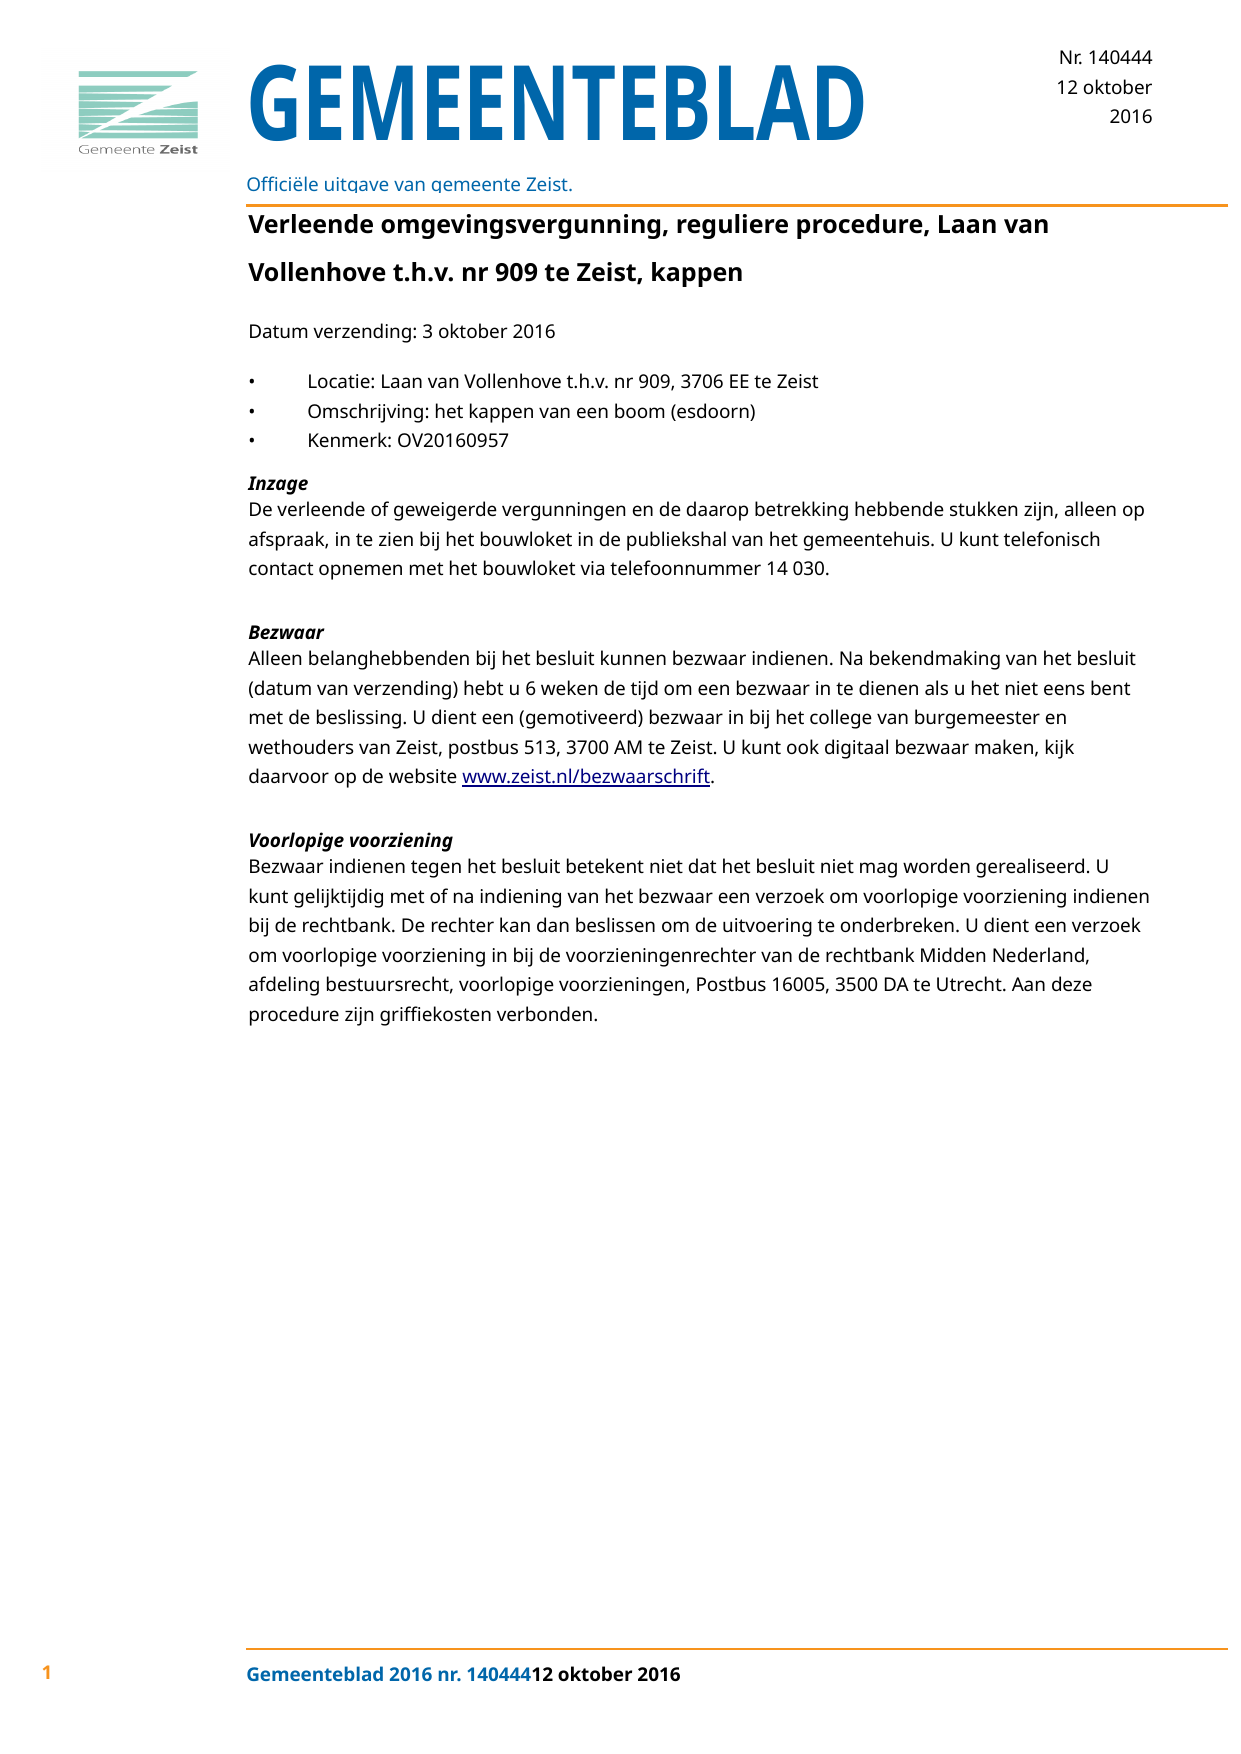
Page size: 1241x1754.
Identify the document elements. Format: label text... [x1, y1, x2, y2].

text Inzage [248, 471, 1152, 496]
list Omschrijving: het kappen van een boom (esdoorn) [248, 398, 1152, 424]
text Voorlopige voorziening [248, 827, 1152, 853]
text Bezwaar indienen tegen het besluit betekent niet dat het besluit niet mag worden gerealiseerd. U kunt gelijktijdig met of na indiening van het bezwaar een verzoek om voorlopige voorziening indienen bij de rechtbank. De rechter kan dan beslissen om de uitvoering te onderbreken. U dient een verzoek om voorlopige voorziening in bij de voorzieningenrechter van de rechtbank Midden Nederland, afdeling bestuursrecht, voorlopige voorzieningen, Postbus 16005, 3500 DA te Utrecht. Aan deze procedure zijn griffiekosten verbonden. [248, 853, 1152, 1027]
picture [41, 47, 231, 172]
list Kenmerk: OV20160957 [248, 427, 1152, 453]
text Bezwaar [248, 619, 1152, 645]
text De verleende of geweigerde vergunningen en de daarop betrekking hebbende stukken zijn, alleen op afspraak, in te zien bij het bouwloket in de publiekshal van het gemeentehuis. U kunt telefonisch contact opnemen met het bouwloket via telefoonnummer 14 030. [248, 496, 1152, 581]
text Verleende omgevingsvergunning, reguliere procedure, Laan van Vollenhove t.h.v. nr 909 te Zeist, kappen [248, 207, 1152, 288]
list Locatie: Laan van Vollenhove t.h.v. nr 909, 3706 EE te Zeist [248, 368, 1152, 394]
text Alleen belanghebbenden bij het besluit kunnen bezwaar indienen. Na bekendmaking van het besluit (datum van verzending) hebt u 6 weken de tijd om een bezwaar in te dienen als u het niet eens bent met de beslissing. U dient een (gemotiveerd) bezwaar in bij het college van burgemeester en wethouders van Zeist, postbus 513, 3700 AM te Zeist. U kunt ook digitaal bezwaar maken, kijk daarvoor op de website www.zeist.nl/bezwaarschrift. [248, 645, 1152, 789]
text Datum verzending: 3 oktober 2016 [248, 318, 1152, 344]
